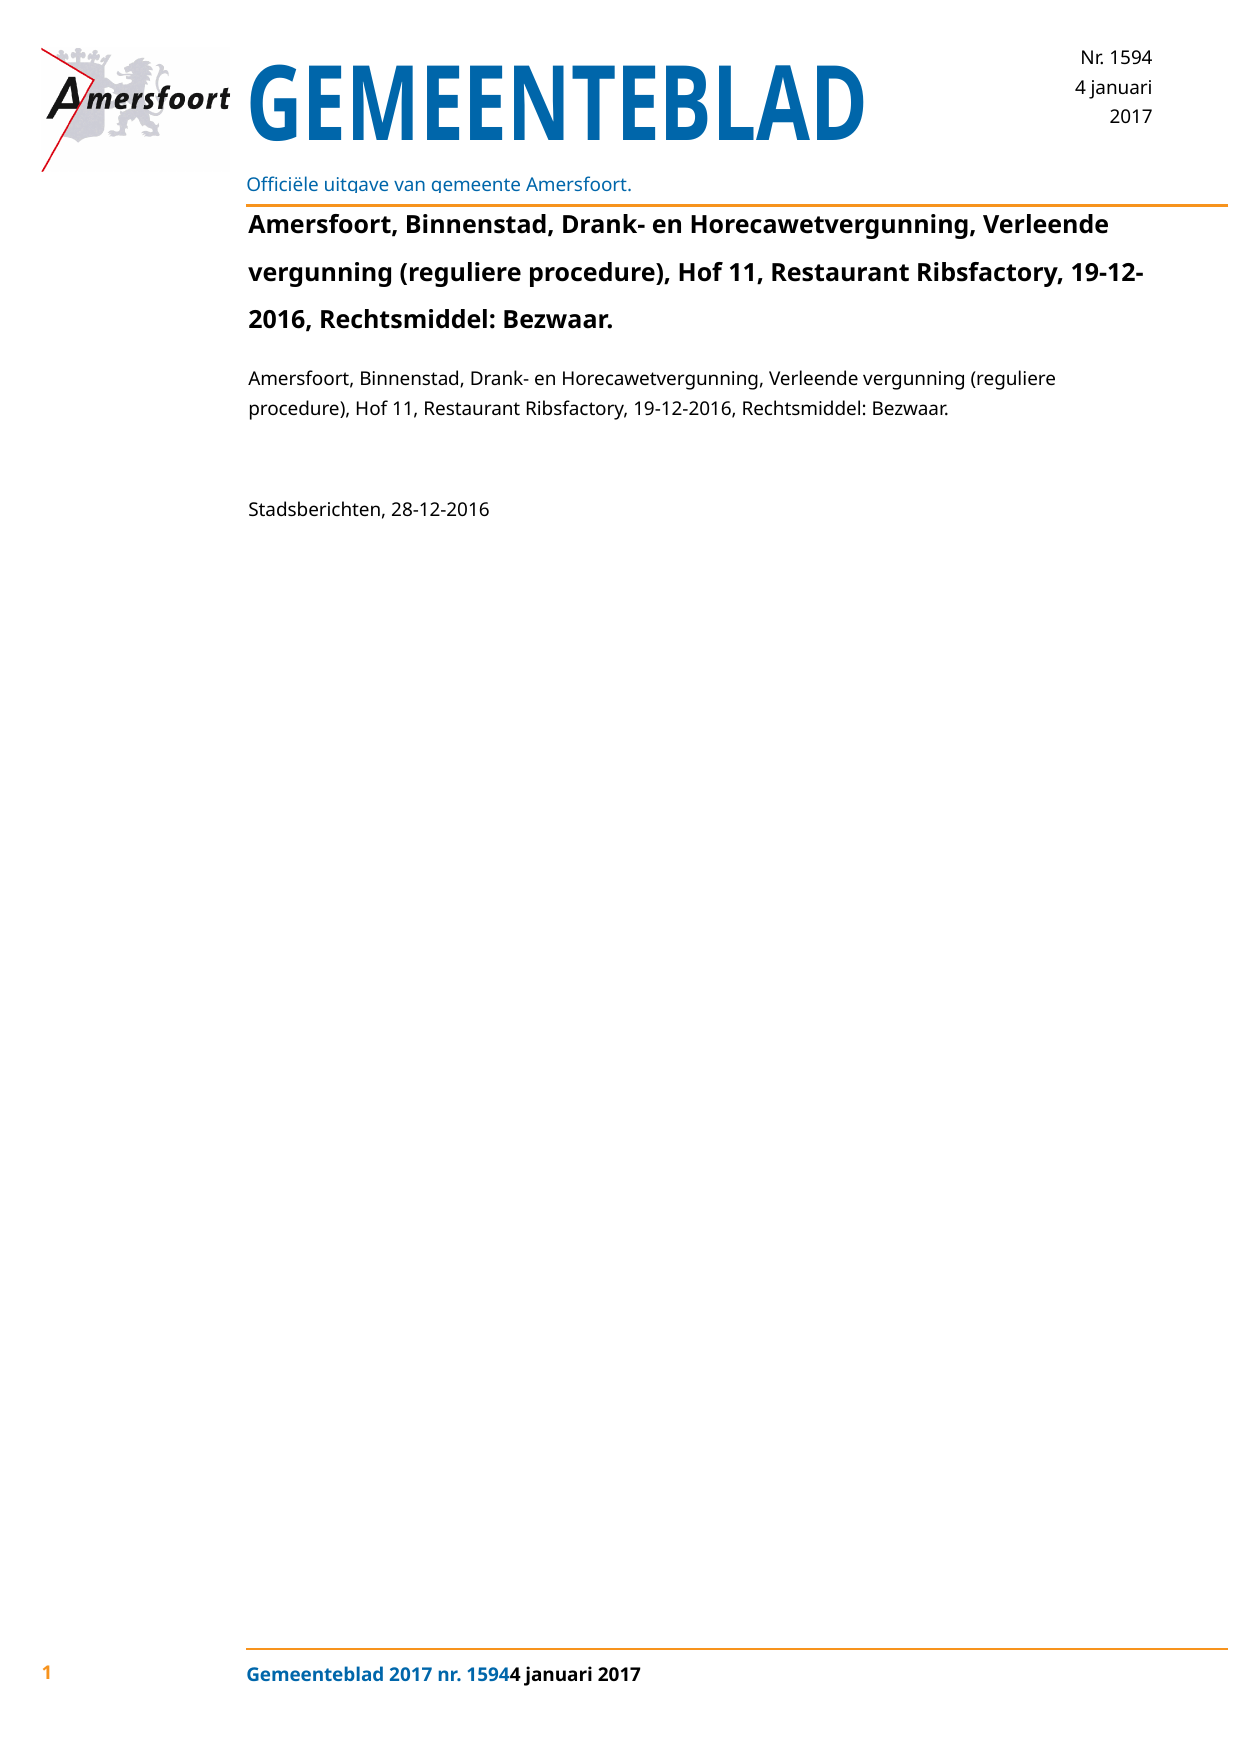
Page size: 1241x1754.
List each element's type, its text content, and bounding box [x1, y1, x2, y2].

picture [41, 47, 231, 172]
text Amersfoort, Binnenstad, Drank- en Horecawetvergunning, Verleende vergunning (reguliere procedure), Hof 11, Restaurant Ribsfactory, 19-12-2016, Rechtsmiddel: Bezwaar. [248, 366, 1152, 421]
text Stadsberichten, 28-12-2016 [248, 496, 1152, 522]
text Amersfoort, Binnenstad, Drank- en Horecawetvergunning, Verleende vergunning (reguliere procedure), Hof 11, Restaurant Ribsfactory, 19-12-2016, Rechtsmiddel: Bezwaar. [248, 207, 1152, 336]
